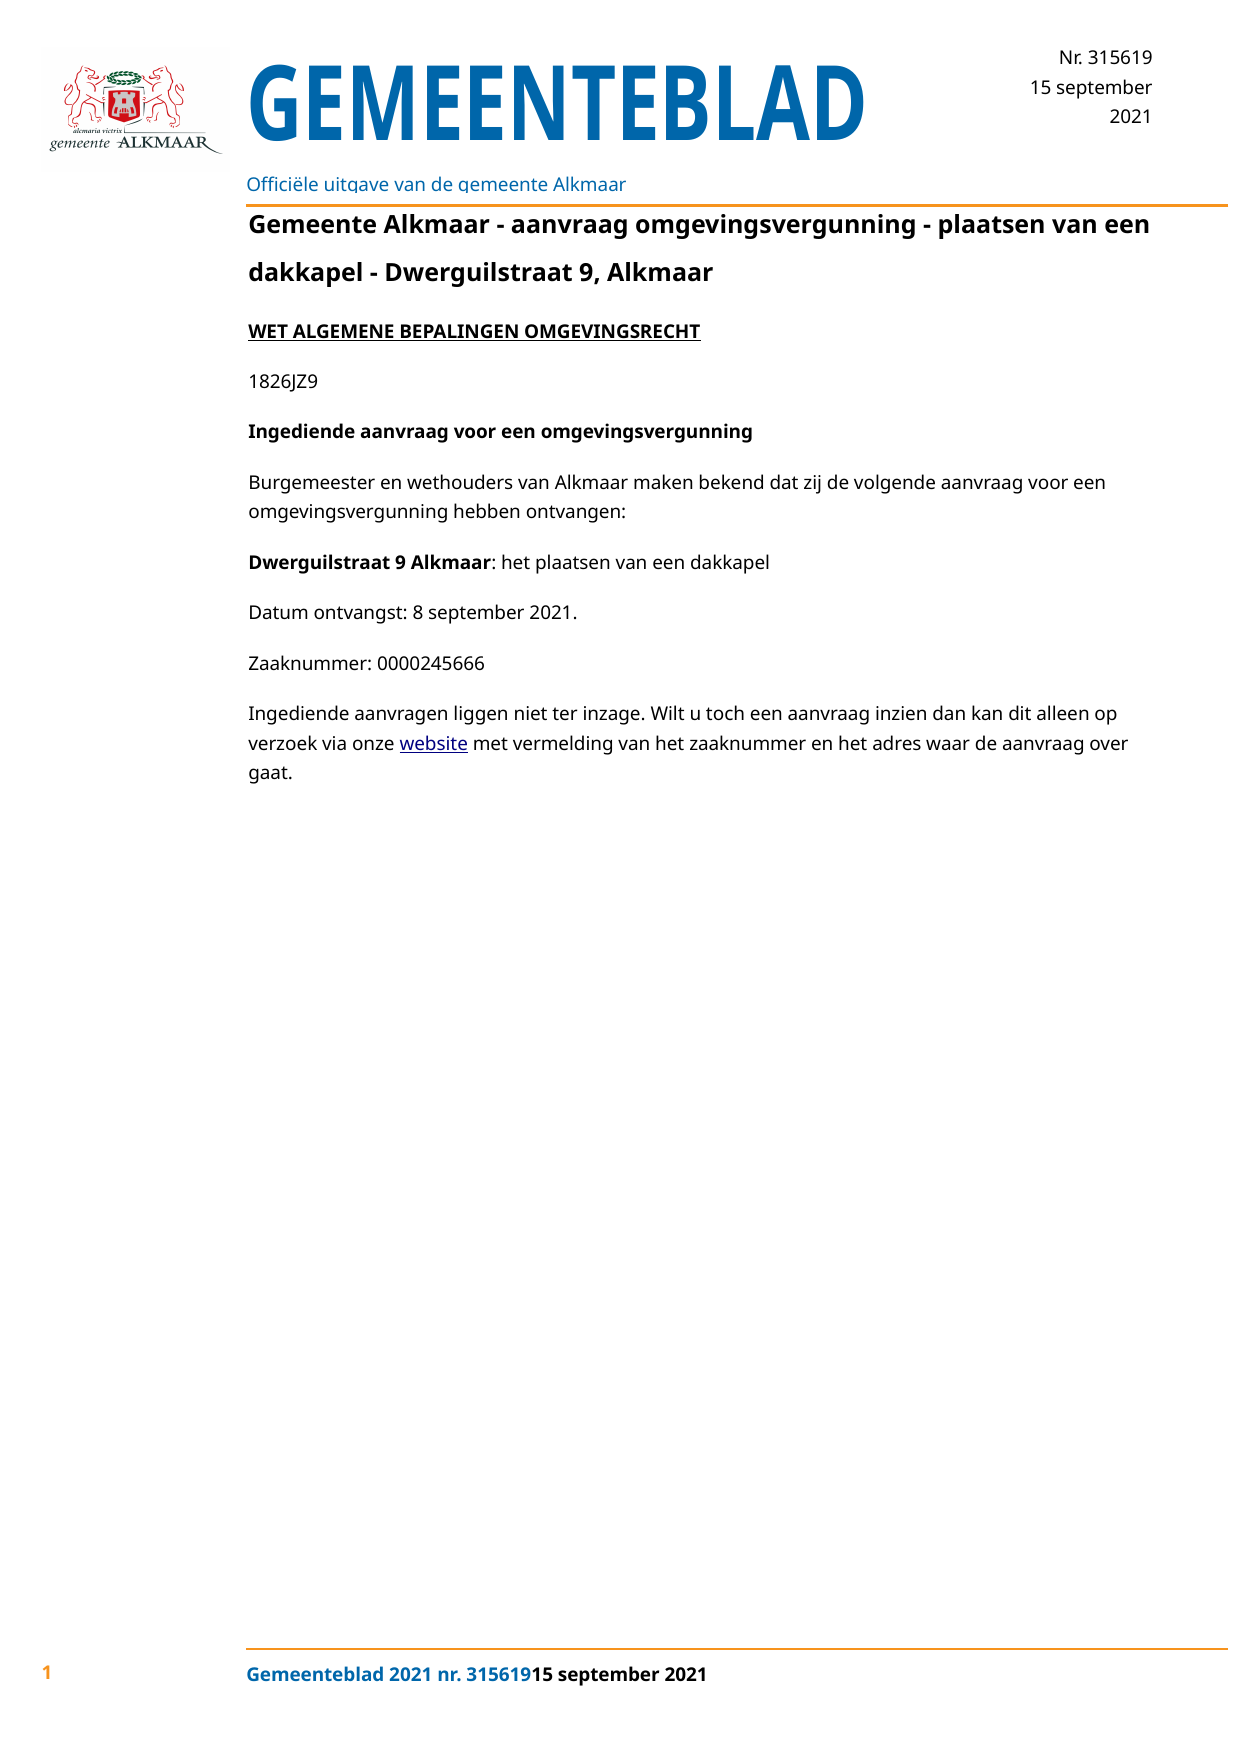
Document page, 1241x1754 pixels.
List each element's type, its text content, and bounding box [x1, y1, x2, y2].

picture [41, 47, 231, 172]
text 1826JZ9 [248, 368, 1152, 394]
text Gemeente Alkmaar - aanvraag omgevingsvergunning - plaatsen van een dakkapel - Dwerguilstraat 9, Alkmaar [248, 207, 1152, 288]
text Datum ontvangst: 8 september 2021. [248, 599, 1152, 625]
text WET ALGEMENE BEPALINGEN OMGEVINGSRECHT [248, 318, 1152, 344]
text Zaaknummer: 0000245666 [248, 650, 1152, 676]
text Burgemeester en wethouders van Alkmaar maken bekend dat zij de volgende aanvraag voor een omgevingsvergunning hebben ontvangen: [248, 469, 1152, 524]
text Ingediende aanvraag voor een omgevingsvergunning [248, 419, 1152, 444]
text Dwerguilstraat 9 Alkmaar: het plaatsen van een dakkapel [248, 549, 1152, 575]
text Ingediende aanvragen liggen niet ter inzage. Wilt u toch een aanvraag inzien dan kan dit alleen op verzoek via onze website met vermelding van het zaaknummer en het adres waar de aanvraag over gaat. [248, 700, 1152, 785]
